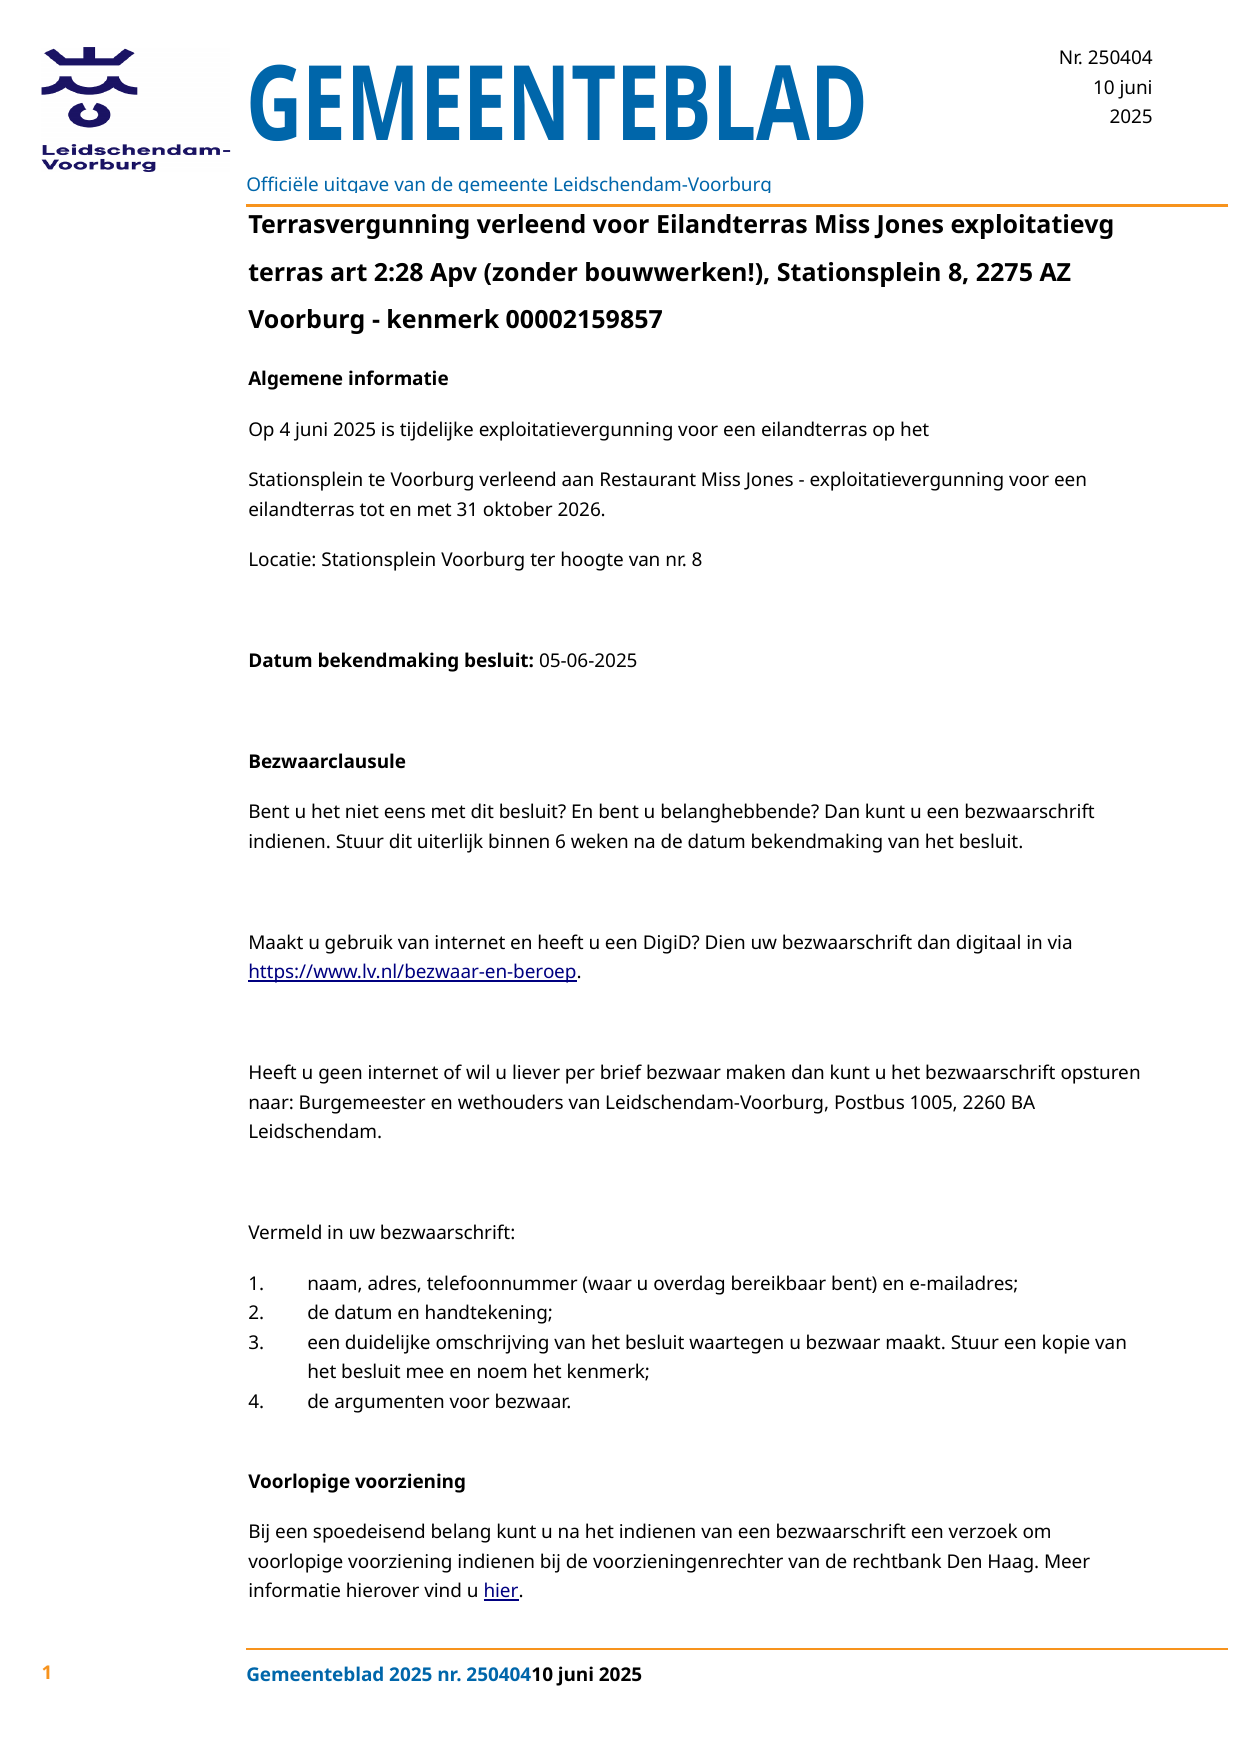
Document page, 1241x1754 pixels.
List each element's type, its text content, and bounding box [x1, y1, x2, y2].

text Bezwaarclausule [248, 748, 1152, 774]
picture [41, 47, 231, 172]
text Datum bekendmaking besluit: 05-06-2025 [248, 647, 1152, 673]
text Terrasvergunning verleend voor Eilandterras Miss Jones exploitatievg terras art 2:28 Apv (zonder bouwwerken!), Stationsplein 8, 2275 AZ Voorburg - kenmerk 00002159857 [248, 207, 1152, 336]
list een duidelijke omschrijving van het besluit waartegen u bezwaar maakt. Stuur een kopie van het besluit mee en noem het kenmerk; [248, 1329, 1152, 1384]
text Stationsplein te Voorburg verleend aan Restaurant Miss Jones - exploitatievergunning voor een eilandterras tot en met 31 oktober 2026. [248, 466, 1152, 522]
text Algemene informatie [248, 366, 1152, 391]
list naam, adres, telefoonnummer (waar u overdag bereikbaar bent) en e-mailadres; [248, 1270, 1152, 1295]
text Voorlopige voorziening [248, 1468, 1152, 1494]
text Heeft u geen internet of wil u liever per brief bezwaar maken dan kunt u het bezwaarschrift opsturen naar: Burgemeester en wethouders van Leidschendam-Voorburg, Postbus 1005, 2260 BA Leidschendam. [248, 1059, 1152, 1144]
text Vermeld in uw bezwaarschrift: [248, 1219, 1152, 1245]
list de datum en handtekening; [248, 1299, 1152, 1325]
text Bent u het niet eens met dit besluit? En bent u belanghebbende? Dan kunt u een bezwaarschrift indienen. Stuur dit uiterlijk binnen 6 weken na de datum bekendmaking van het besluit. [248, 798, 1152, 854]
text Locatie: Stationsplein Voorburg ter hoogte van nr. 8 [248, 546, 1152, 572]
list de argumenten voor bezwaar. [248, 1388, 1152, 1414]
text Maakt u gebruik van internet en heeft u een DigiD? Dien uw bezwaarschrift dan digitaal in via https://www.lv.nl/bezwaar-en-beroep. [248, 929, 1152, 984]
text Bij een spoedeisend belang kunt u na het indienen van een bezwaarschrift een verzoek om voorlopige voorziening indienen bij de voorzieningenrechter van de rechtbank Den Haag. Meer informatie hierover vind u hier. [248, 1518, 1152, 1603]
text Op 4 juni 2025 is tijdelijke exploitatievergunning voor een eilandterras op het [248, 416, 1152, 442]
